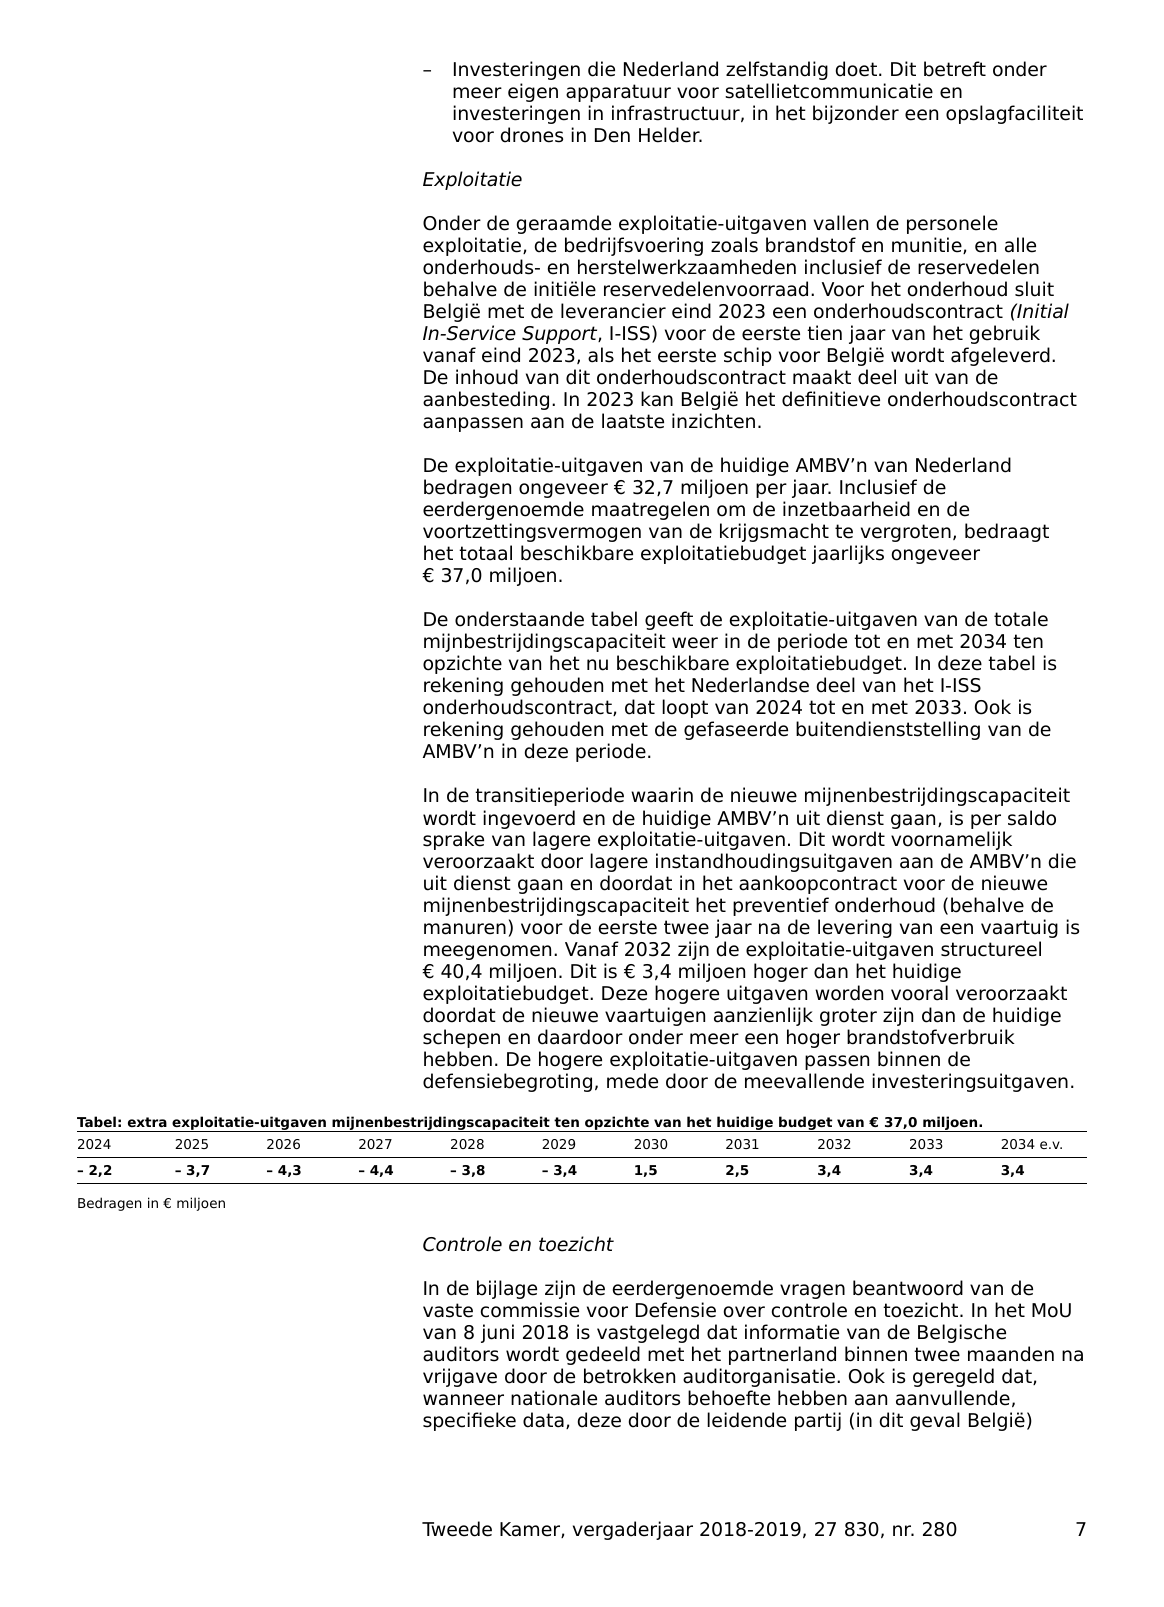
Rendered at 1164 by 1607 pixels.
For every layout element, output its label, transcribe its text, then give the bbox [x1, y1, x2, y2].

table_cell – 3,7 [169, 1158, 260, 1183]
table_cell 2032 [811, 1132, 903, 1157]
table_cell 3,4 [903, 1158, 995, 1183]
table_cell 2029 [536, 1132, 627, 1157]
subtitle Exploitatie [422, 169, 1087, 191]
table_cell – 4,4 [352, 1158, 444, 1183]
table_cell – 3,4 [536, 1158, 627, 1183]
text De exploitatie-uitgaven van de huidige AMBV’n van Nederland bedragen ongeveer € 32,7 miljoen per jaar. Inclusief de eerdergenoemde maatregelen om de inzetbaarheid en de voortzettingsvermogen van de krijgsmacht te vergroten, bedraagt het totaal beschikbare exploitatiebudget jaarlijks ongeveer € 37,0 miljoen. [422, 455, 1087, 587]
table_cell – 3,8 [444, 1158, 536, 1183]
table_cell – 4,3 [260, 1158, 352, 1183]
table_cell 2030 [628, 1132, 719, 1157]
table_cell 3,4 [995, 1158, 1087, 1183]
table_cell – 2,2 [77, 1158, 168, 1183]
text De onderstaande tabel geeft de exploitatie-uitgaven van de totale mijnbestrijdingscapaciteit weer in de periode tot en met 2034 ten opzichte van het nu beschikbare exploitatiebudget. In deze tabel is rekening gehouden met het Nederlandse deel van het I-ISS onderhoudscontract, dat loopt van 2024 tot en met 2033. Ook is rekening gehouden met de gefaseerde buitendienststelling van de AMBV’n in deze periode. [422, 609, 1087, 763]
text In de transitieperiode waarin de nieuwe mijnenbestrijdingscapaciteit wordt ingevoerd en de huidige AMBV’n uit dienst gaan, is per saldo sprake van lagere exploitatie-uitgaven. Dit wordt voornamelijk veroorzaakt door lagere instandhoudingsuitgaven aan de AMBV’n die uit dienst gaan en doordat in het aankoopcontract voor de nieuwe mijnenbestrijdingscapaciteit het preventief onderhoud (behalve de manuren) voor de eerste twee jaar na de levering van een vaartuig is meegenomen. Vanaf 2032 zijn de exploitatie-uitgaven structureel € 40,4 miljoen. Dit is € 3,4 miljoen hoger dan het huidige exploitatiebudget. Deze hogere uitgaven worden vooral veroorzaakt doordat de nieuwe vaartuigen aanzienlijk groter zijn dan de huidige schepen en daardoor onder meer een hoger brandstofverbruik hebben. De hogere exploitatie-uitgaven passen binnen de defensiebegroting, mede door de meevallende investeringsuitgaven. [422, 785, 1087, 1093]
table_cell 2033 [903, 1132, 995, 1157]
table_cell 2031 [719, 1132, 811, 1157]
table_cell 2034 e.v. [995, 1132, 1087, 1157]
table_cell Bedragen in € miljoen [77, 1184, 1087, 1212]
table_cell 3,4 [811, 1158, 903, 1183]
table_header Tabel: extra exploitatie-uitgaven mijnenbestrijdingscapaciteit ten opzichte van het huidige budget van € 37,0 miljoen. [77, 1115, 1087, 1131]
text – Investeringen die Nederland zelfstandig doet. Dit betreft onder meer eigen apparatuur voor satellietcommunicatie en investeringen in infrastructuur, in het bijzonder een opslagfaciliteit voor drones in Den Helder. [422, 59, 1087, 147]
subtitle Controle en toezicht [422, 1234, 1087, 1256]
table_cell 2024 [77, 1132, 168, 1157]
table_cell 1,5 [628, 1158, 719, 1183]
table_cell 2028 [444, 1132, 536, 1157]
table_cell 2025 [169, 1132, 260, 1157]
table_cell 2027 [352, 1132, 444, 1157]
text Onder de geraamde exploitatie-uitgaven vallen de personele exploitatie, de bedrijfsvoering zoals brandstof en munitie, en alle onderhouds- en herstelwerkzaamheden inclusief de reservedelen behalve de initiële reservedelenvoorraad. Voor het onderhoud sluit België met de leverancier eind 2023 een onderhoudscontract (Initial In-Service Support, I-ISS) voor de eerste tien jaar van het gebruik vanaf eind 2023, als het eerste schip voor België wordt afgeleverd. De inhoud van dit onderhoudscontract maakt deel uit van de aanbesteding. In 2023 kan België het definitieve onderhoudscontract aanpassen aan de laatste inzichten. [422, 213, 1087, 433]
table_cell 2026 [260, 1132, 352, 1157]
text In de bijlage zijn de eerdergenoemde vragen beantwoord van de vaste commissie voor Defensie over controle en toezicht. In het MoU van 8 juni 2018 is vastgelegd dat informatie van de Belgische auditors wordt gedeeld met het partnerland binnen twee maanden na vrijgave door de betrokken auditorganisatie. Ook is geregeld dat, wanneer nationale auditors behoefte hebben aan aanvullende, specifieke data, deze door de leidende partij (in dit geval België) [422, 1278, 1087, 1432]
table_cell 2,5 [719, 1158, 811, 1183]
